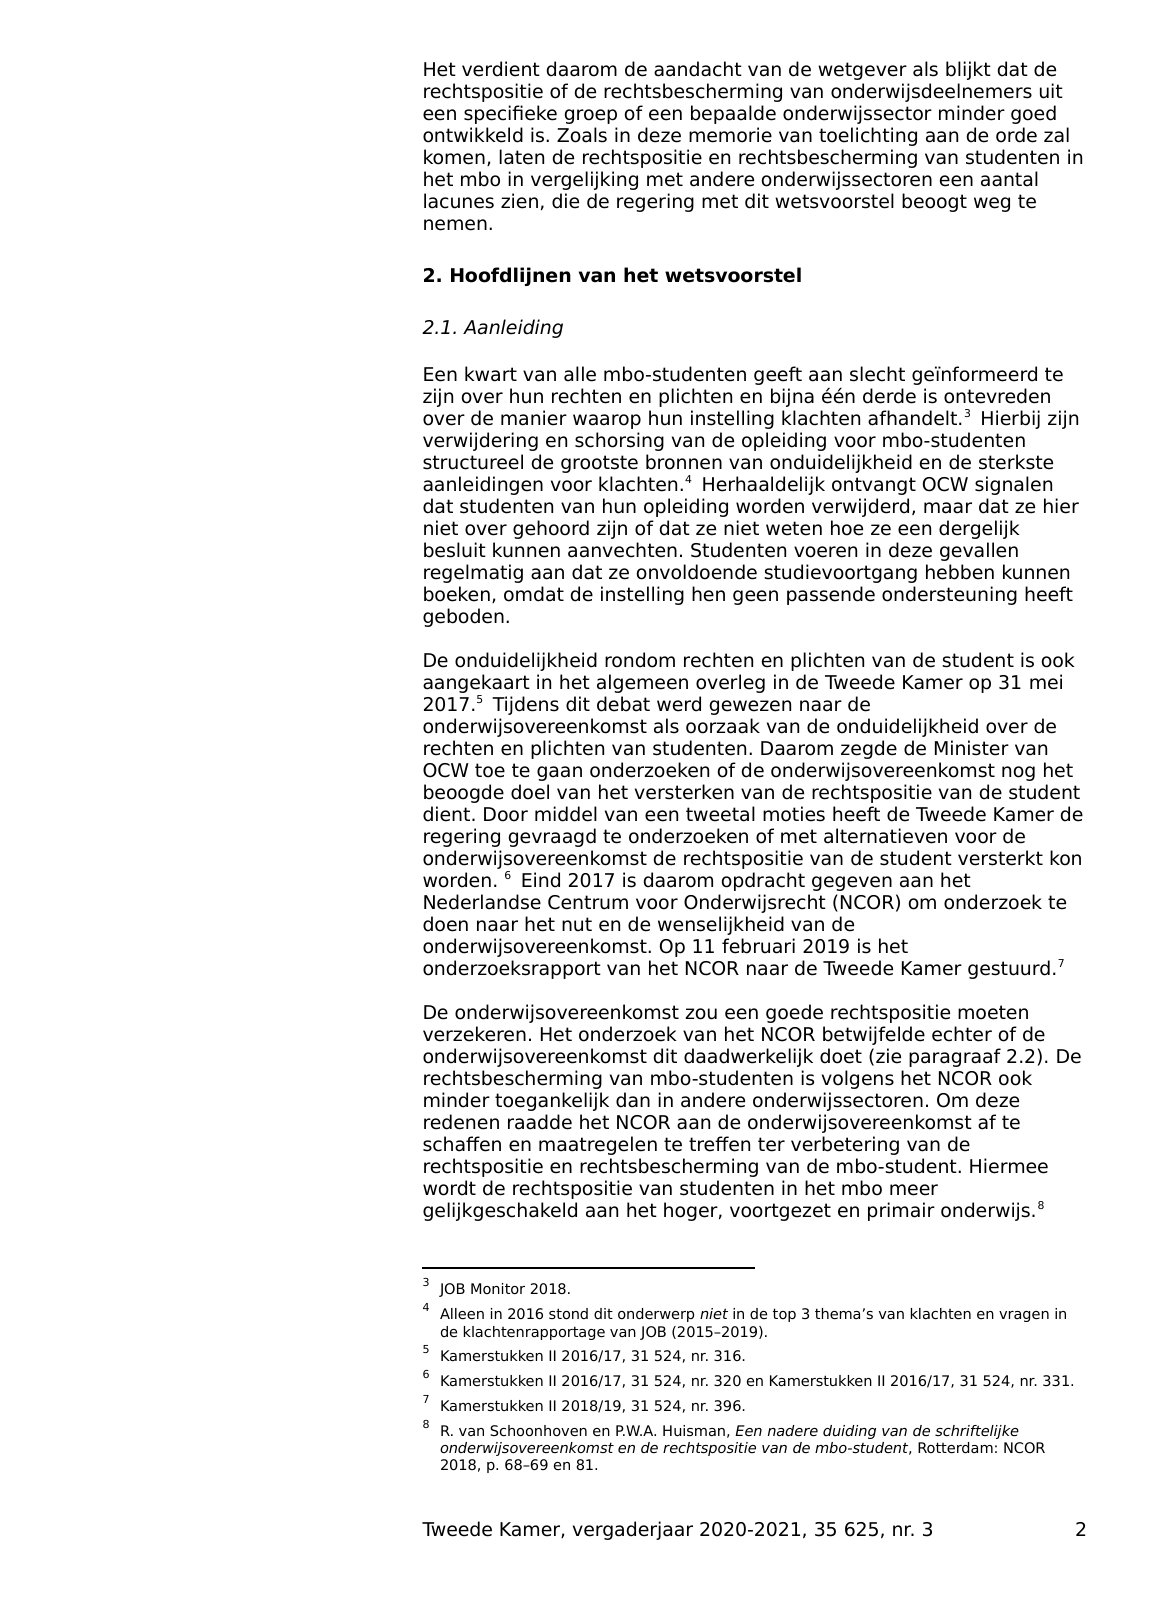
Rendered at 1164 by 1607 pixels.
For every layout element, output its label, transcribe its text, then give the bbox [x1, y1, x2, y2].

text JOB Monitor 2018. [422, 1277, 1087, 1299]
text De onduidelijkheid rondom rechten en plichten van de student is ook aangekaart in het algemeen overleg in de Tweede Kamer op 31 mei 2017. Tijdens dit debat werd gewezen naar de onderwijsovereenkomst als oorzaak van de onduidelijkheid over de rechten en plichten van studenten. Daarom zegde de Minister van OCW toe te gaan onderzoeken of de onderwijsovereenkomst nog het beoogde doel van het versterken van de rechtspositie van de student dient. Door middel van een tweetal moties heeft de Tweede Kamer de regering gevraagd te onderzoeken of met alternatieven voor de onderwijsovereenkomst de rechtspositie van de student versterkt kon worden. Eind 2017 is daarom opdracht gegeven aan het Nederlandse Centrum voor Onderwijsrecht (NCOR) om onderzoek te doen naar het nut en de wenselijkheid van de onderwijsovereenkomst. Op 11 februari 2019 is het onderzoeksrapport van het NCOR naar de Tweede Kamer gestuurd. [422, 650, 1087, 979]
text De onderwijsovereenkomst zou een goede rechtspositie moeten verzekeren. Het onderzoek van het NCOR betwijfelde echter of de onderwijsovereenkomst dit daadwerkelijk doet (zie paragraaf 2.2). De rechtsbescherming van mbo-studenten is volgens het NCOR ook minder toegankelijk dan in andere onderwijssectoren. Om deze redenen raadde het NCOR aan de onderwijsovereenkomst af te schaffen en maatregelen te treffen ter verbetering van de rechtspositie en rechtsbescherming van de mbo-student. Hiermee wordt de rechtspositie van studenten in het mbo meer gelijkgeschakeld aan het hoger, voortgezet en primair onderwijs. [422, 1002, 1087, 1221]
text Alleen in 2016 stond dit onderwerp niet in de top 3 thema’s van klachten en vragen in de klachtenrapportage van JOB (2015–2019). [422, 1302, 1087, 1341]
subtitle 2.1. Aanleiding [422, 317, 1087, 339]
text Kamerstukken II 2016/17, 31 524, nr. 316. [422, 1343, 1087, 1366]
text Het verdient daarom de aandacht van de wetgever als blijkt dat de rechtspositie of de rechtsbescherming van onderwijsdeelnemers uit een specifieke groep of een bepaalde onderwijssector minder goed ontwikkeld is. Zoals in deze memorie van toelichting aan de orde zal komen, laten de rechtspositie en rechtsbescherming van studenten in het mbo in vergelijking met andere onderwijssectoren een aantal lacunes zien, die de regering met dit wetsvoorstel beoogt weg te nemen. [422, 59, 1087, 235]
text R. van Schoonhoven en P.W.A. Huisman, Een nadere duiding van de schriftelijke onderwijsovereenkomst en de rechtspositie van de mbo-student, Rotterdam: NCOR 2018, p. 68–69 en 81. [422, 1418, 1087, 1474]
text Kamerstukken II 2016/17, 31 524, nr. 320 en Kamerstukken II 2016/17, 31 524, nr. 331. [422, 1368, 1087, 1391]
text Een kwart van alle mbo-studenten geeft aan slecht geïnformeerd te zijn over hun rechten en plichten en bijna één derde is ontevreden over de manier waarop hun instelling klachten afhandelt. Hierbij zijn verwijdering en schorsing van de opleiding voor mbo-studenten structureel de grootste bronnen van onduidelijkheid en de sterkste aanleidingen voor klachten. Herhaaldelijk ontvangt OCW signalen dat studenten van hun opleiding worden verwijderd, maar dat ze hier niet over gehoord zijn of dat ze niet weten hoe ze een dergelijk besluit kunnen aanvechten. Studenten voeren in deze gevallen regelmatig aan dat ze onvoldoende studievoortgang hebben kunnen boeken, omdat de instelling hen geen passende ondersteuning heeft geboden. [422, 364, 1087, 628]
text Kamerstukken II 2018/19, 31 524, nr. 396. [422, 1393, 1087, 1416]
subtitle 2. Hoofdlijnen van het wetsvoorstel [422, 265, 1087, 287]
